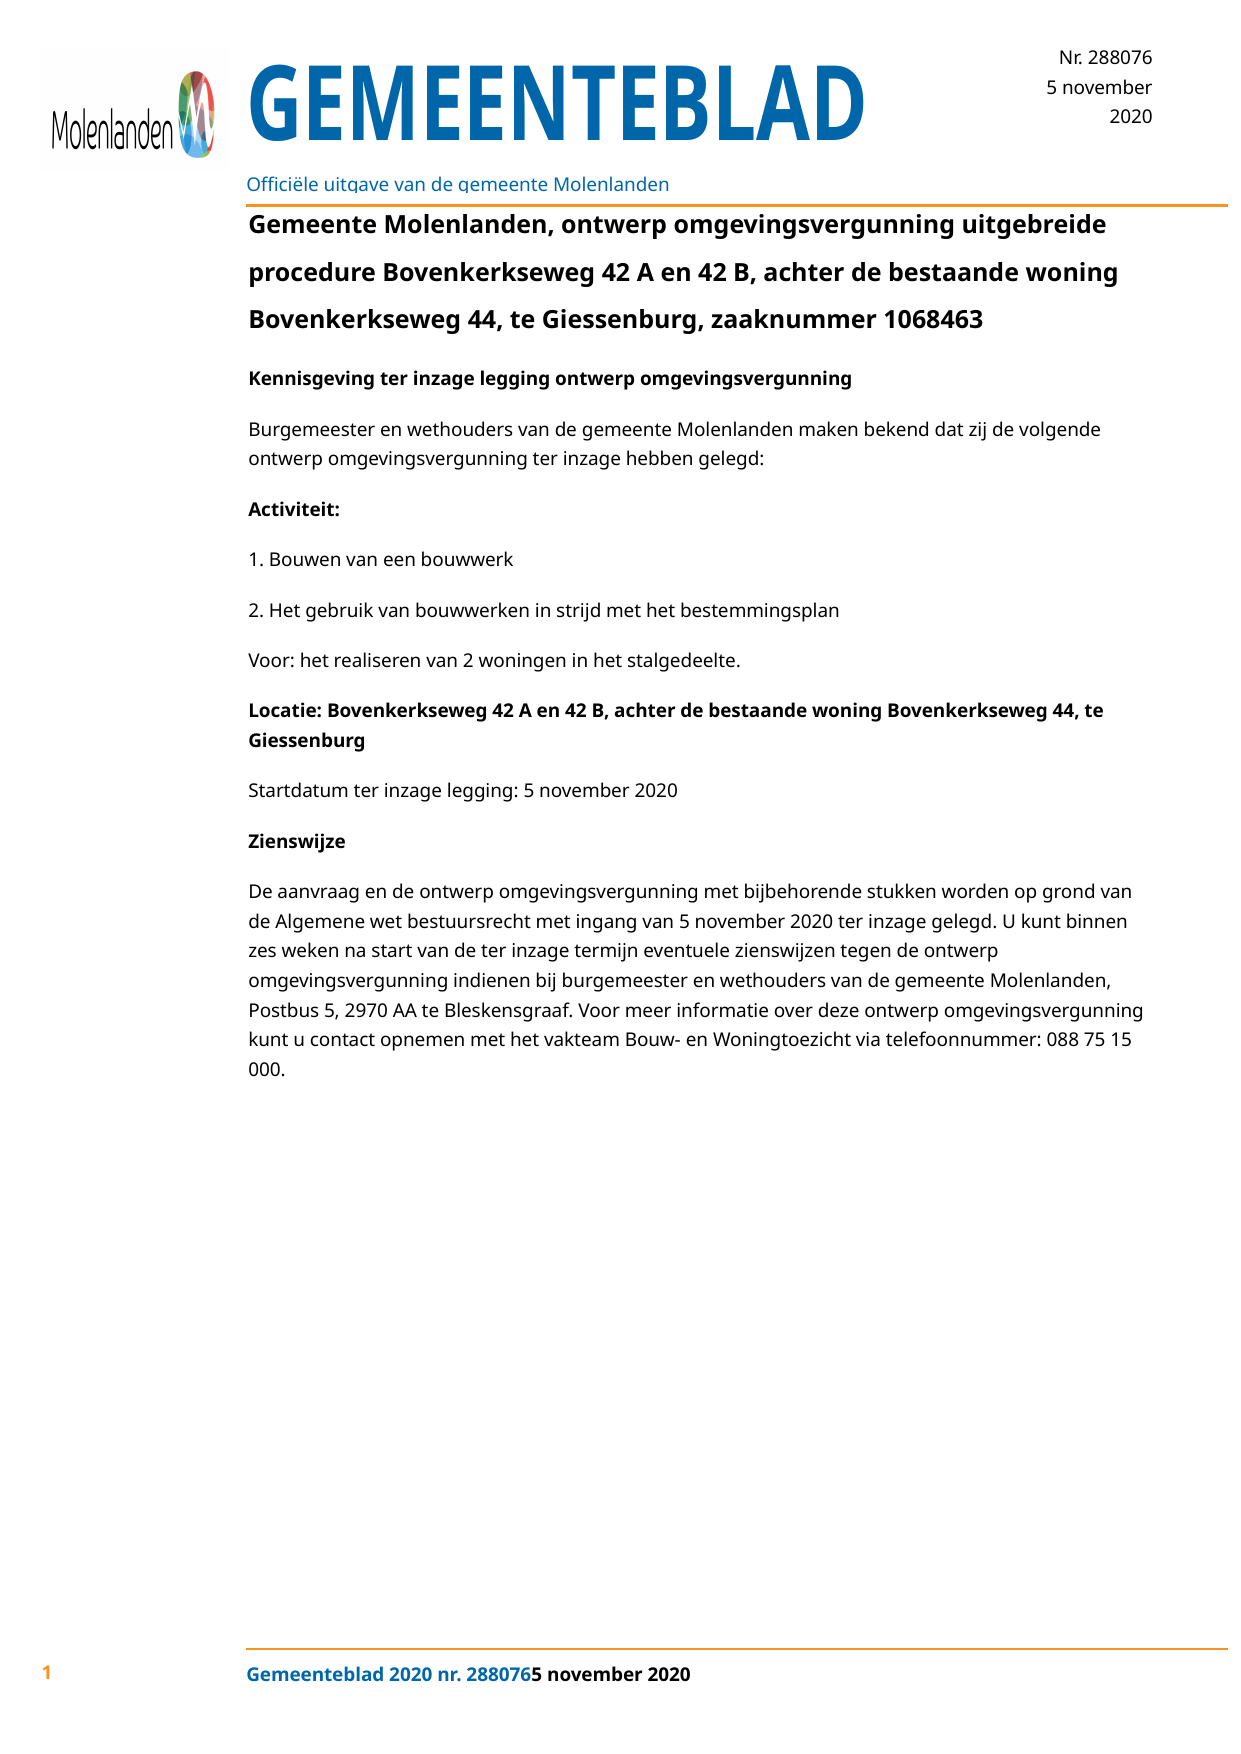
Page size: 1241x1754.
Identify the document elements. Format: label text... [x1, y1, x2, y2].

text De aanvraag en de ontwerp omgevingsvergunning met bijbehorende stukken worden op grond van de Algemene wet bestuursrecht met ingang van 5 november 2020 ter inzage gelegd. U kunt binnen zes weken na start van de ter inzage termijn eventuele zienswijzen tegen de ontwerp omgevingsvergunning indienen bij burgemeester en wethouders van de gemeente Molenlanden, Postbus 5, 2970 AA te Bleskensgraaf. Voor meer informatie over deze ontwerp omgevingsvergunning kunt u contact opnemen met het vakteam Bouw- en Woningtoezicht via telefoonnummer: 088 75 15 000. [248, 878, 1152, 1082]
text 1. Bouwen van een bouwwerk [248, 546, 1152, 572]
text Voor: het realiseren van 2 woningen in het stalgedeelte. [248, 647, 1152, 673]
text 2. Het gebruik van bouwwerken in strijd met het bestemmingsplan [248, 597, 1152, 622]
text Kennisgeving ter inzage legging ontwerp omgevingsvergunning [248, 366, 1152, 391]
text Activiteit: [248, 496, 1152, 522]
text Locatie: Bovenkerkseweg 42 A en 42 B, achter de bestaande woning Bovenkerkseweg 44, te Giessenburg [248, 698, 1152, 753]
text Startdatum ter inzage legging: 5 november 2020 [248, 778, 1152, 803]
picture [41, 47, 231, 172]
text Gemeente Molenlanden, ontwerp omgevingsvergunning uitgebreide procedure Bovenkerkseweg 42 A en 42 B, achter de bestaande woning Bovenkerkseweg 44, te Giessenburg, zaaknummer 1068463 [248, 207, 1152, 336]
text Burgemeester en wethouders van de gemeente Molenlanden maken bekend dat zij de volgende ontwerp omgevingsvergunning ter inzage hebben gelegd: [248, 416, 1152, 471]
text Zienswijze [248, 828, 1152, 854]
